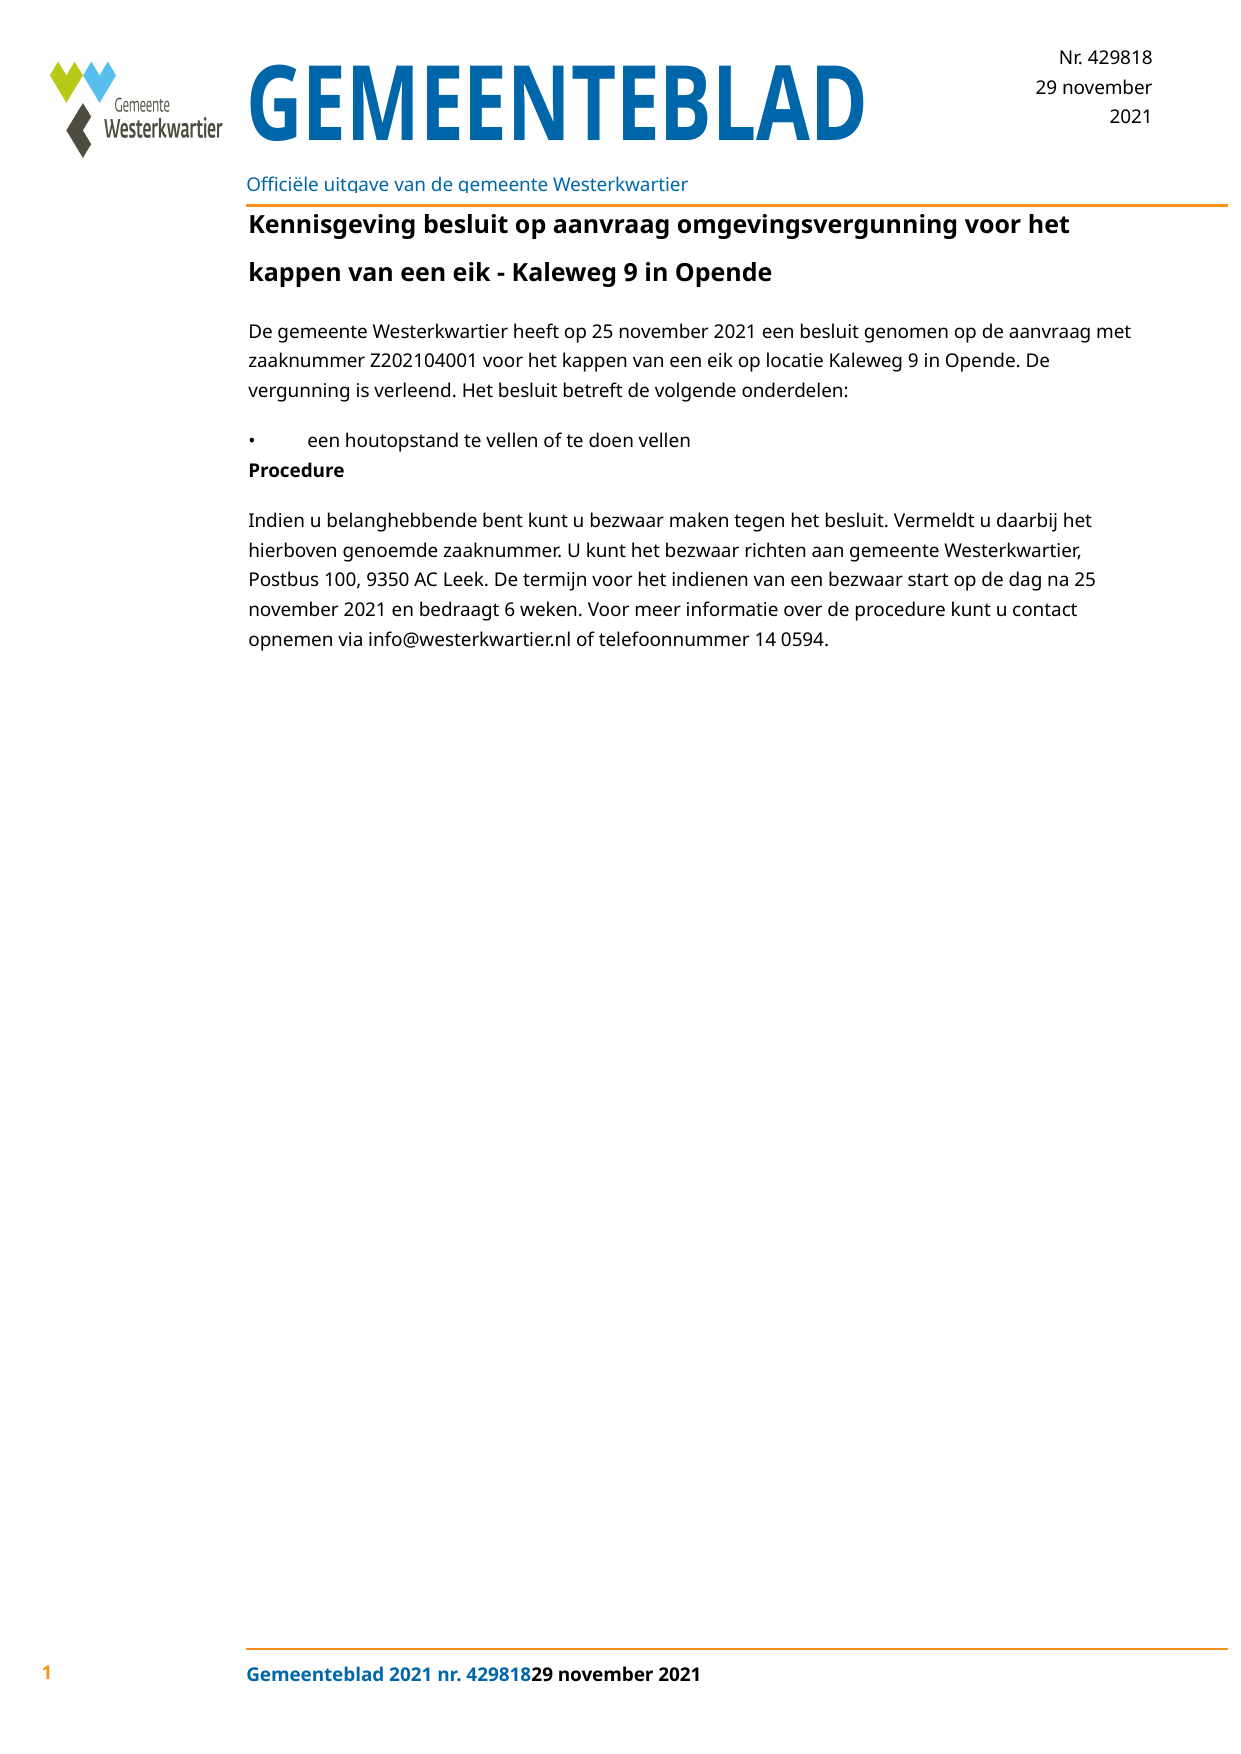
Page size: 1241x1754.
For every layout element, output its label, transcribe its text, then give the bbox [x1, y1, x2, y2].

text Procedure [248, 457, 1152, 483]
text Indien u belanghebbende bent kunt u bezwaar maken tegen het besluit. Vermeldt u daarbij het hierboven genoemde zaaknummer. U kunt het bezwaar richten aan gemeente Westerkwartier, Postbus 100, 9350 AC Leek. De termijn voor het indienen van een bezwaar start op de dag na 25 november 2021 en bedraagt 6 weken. Voor meer informatie over de procedure kunt u contact opnemen via info@westerkwartier.nl of telefoonnummer 14 0594. [248, 507, 1152, 652]
text Kennisgeving besluit op aanvraag omgevingsvergunning voor het kappen van een eik - Kaleweg 9 in Opende [248, 207, 1152, 288]
list een houtopstand te vellen of te doen vellen [248, 427, 1152, 453]
text De gemeente Westerkwartier heeft op 25 november 2021 een besluit genomen op de aanvraag met zaaknummer Z202104001 voor het kappen van een eik op locatie Kaleweg 9 in Opende. De vergunning is verleend. Het besluit betreft de volgende onderdelen: [248, 318, 1152, 403]
picture [41, 47, 231, 172]
